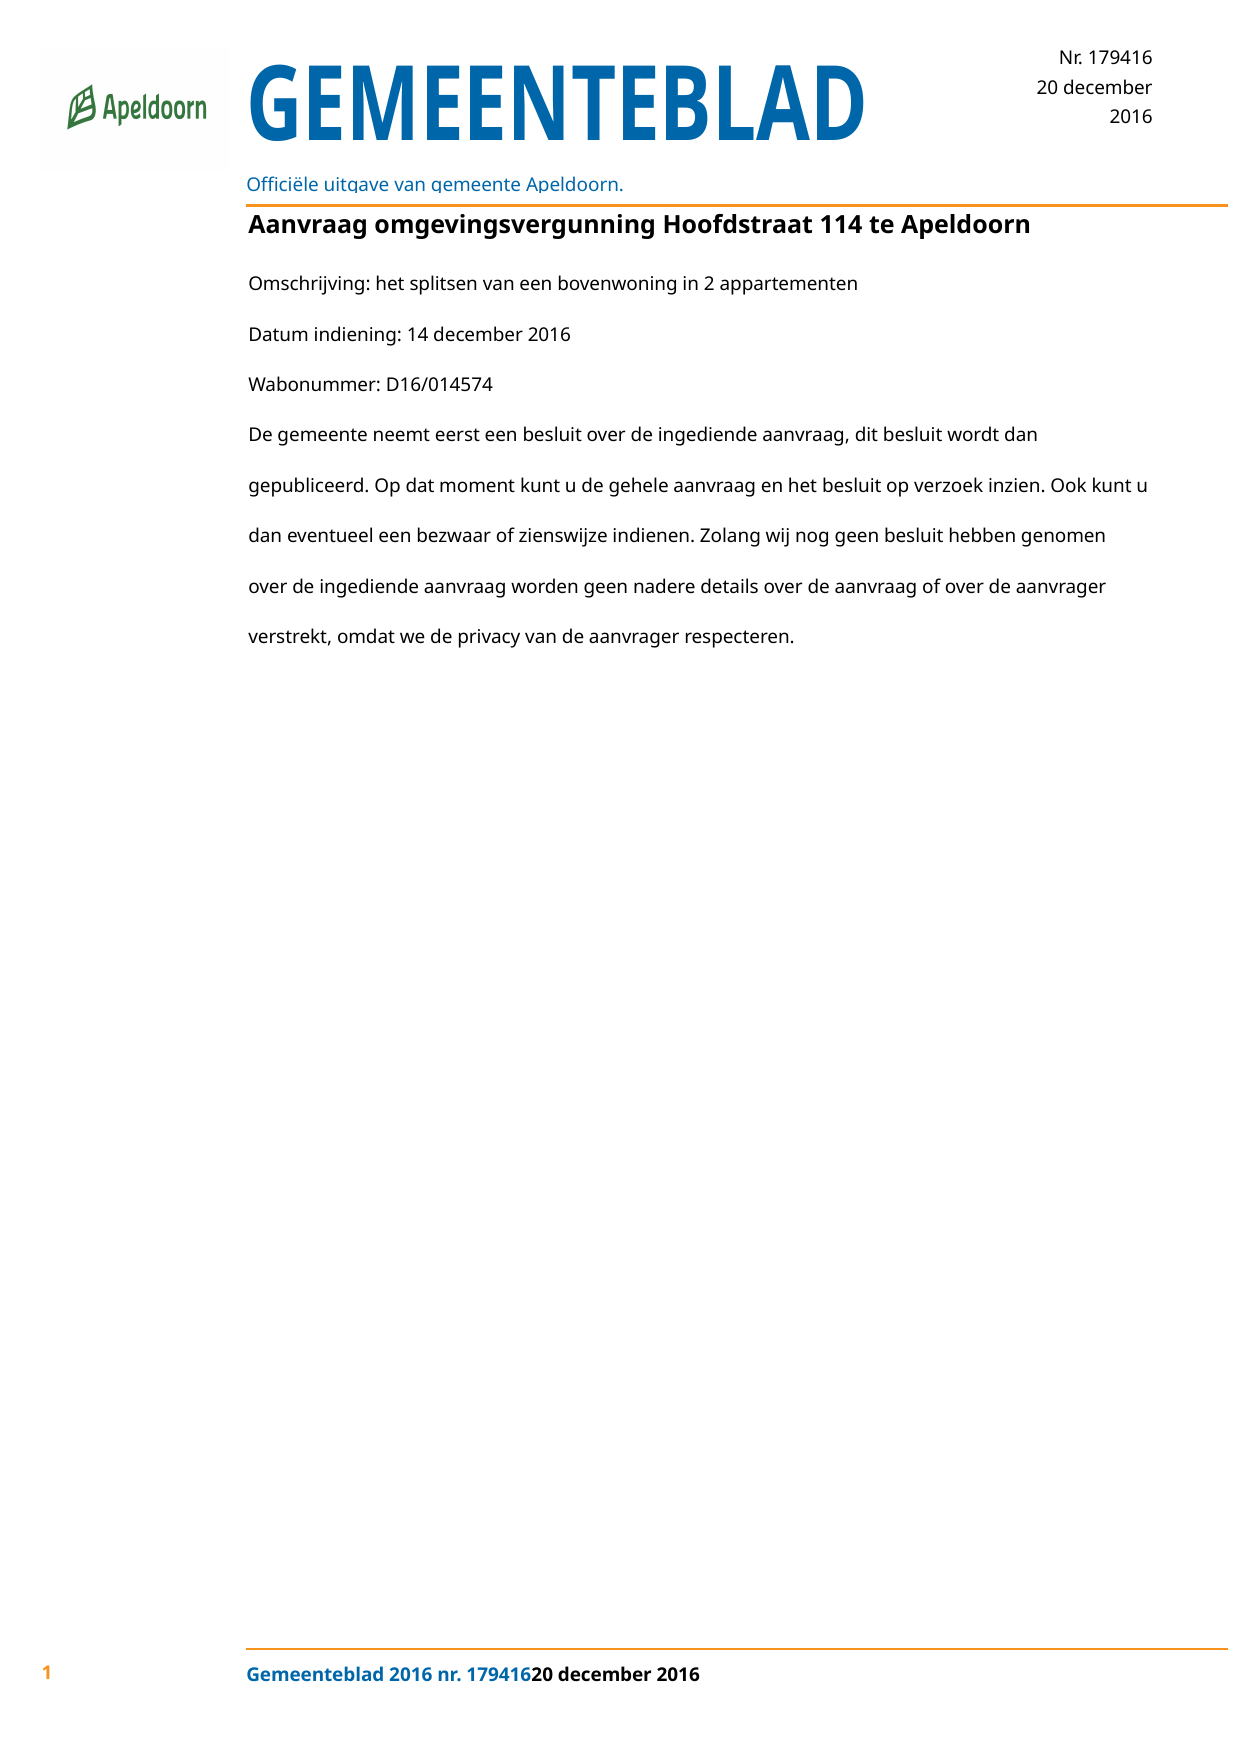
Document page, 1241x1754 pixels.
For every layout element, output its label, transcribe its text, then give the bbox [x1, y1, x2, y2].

text Wabonummer: D16/014574 [248, 371, 1152, 397]
text dan eventueel een bezwaar of zienswijze indienen. Zolang wij nog geen besluit hebben genomen [248, 522, 1152, 548]
text over de ingediende aanvraag worden geen nadere details over de aanvraag of over de aanvrager [248, 573, 1152, 598]
text Aanvraag omgevingsvergunning Hoofdstraat 114 te Apeldoorn [248, 207, 1152, 241]
picture [41, 47, 231, 172]
text De gemeente neemt eerst een besluit over de ingediende aanvraag, dit besluit wordt dan [248, 422, 1152, 447]
text gepubliceerd. Op dat moment kunt u de gehele aanvraag en het besluit op verzoek inzien. Ook kunt u [248, 472, 1152, 498]
text verstrekt, omdat we de privacy van de aanvrager respecteren. [248, 623, 1152, 649]
text Datum indiening: 14 december 2016 [248, 321, 1152, 346]
text Omschrijving: het splitsen van een bovenwoning in 2 appartementen [248, 270, 1152, 296]
